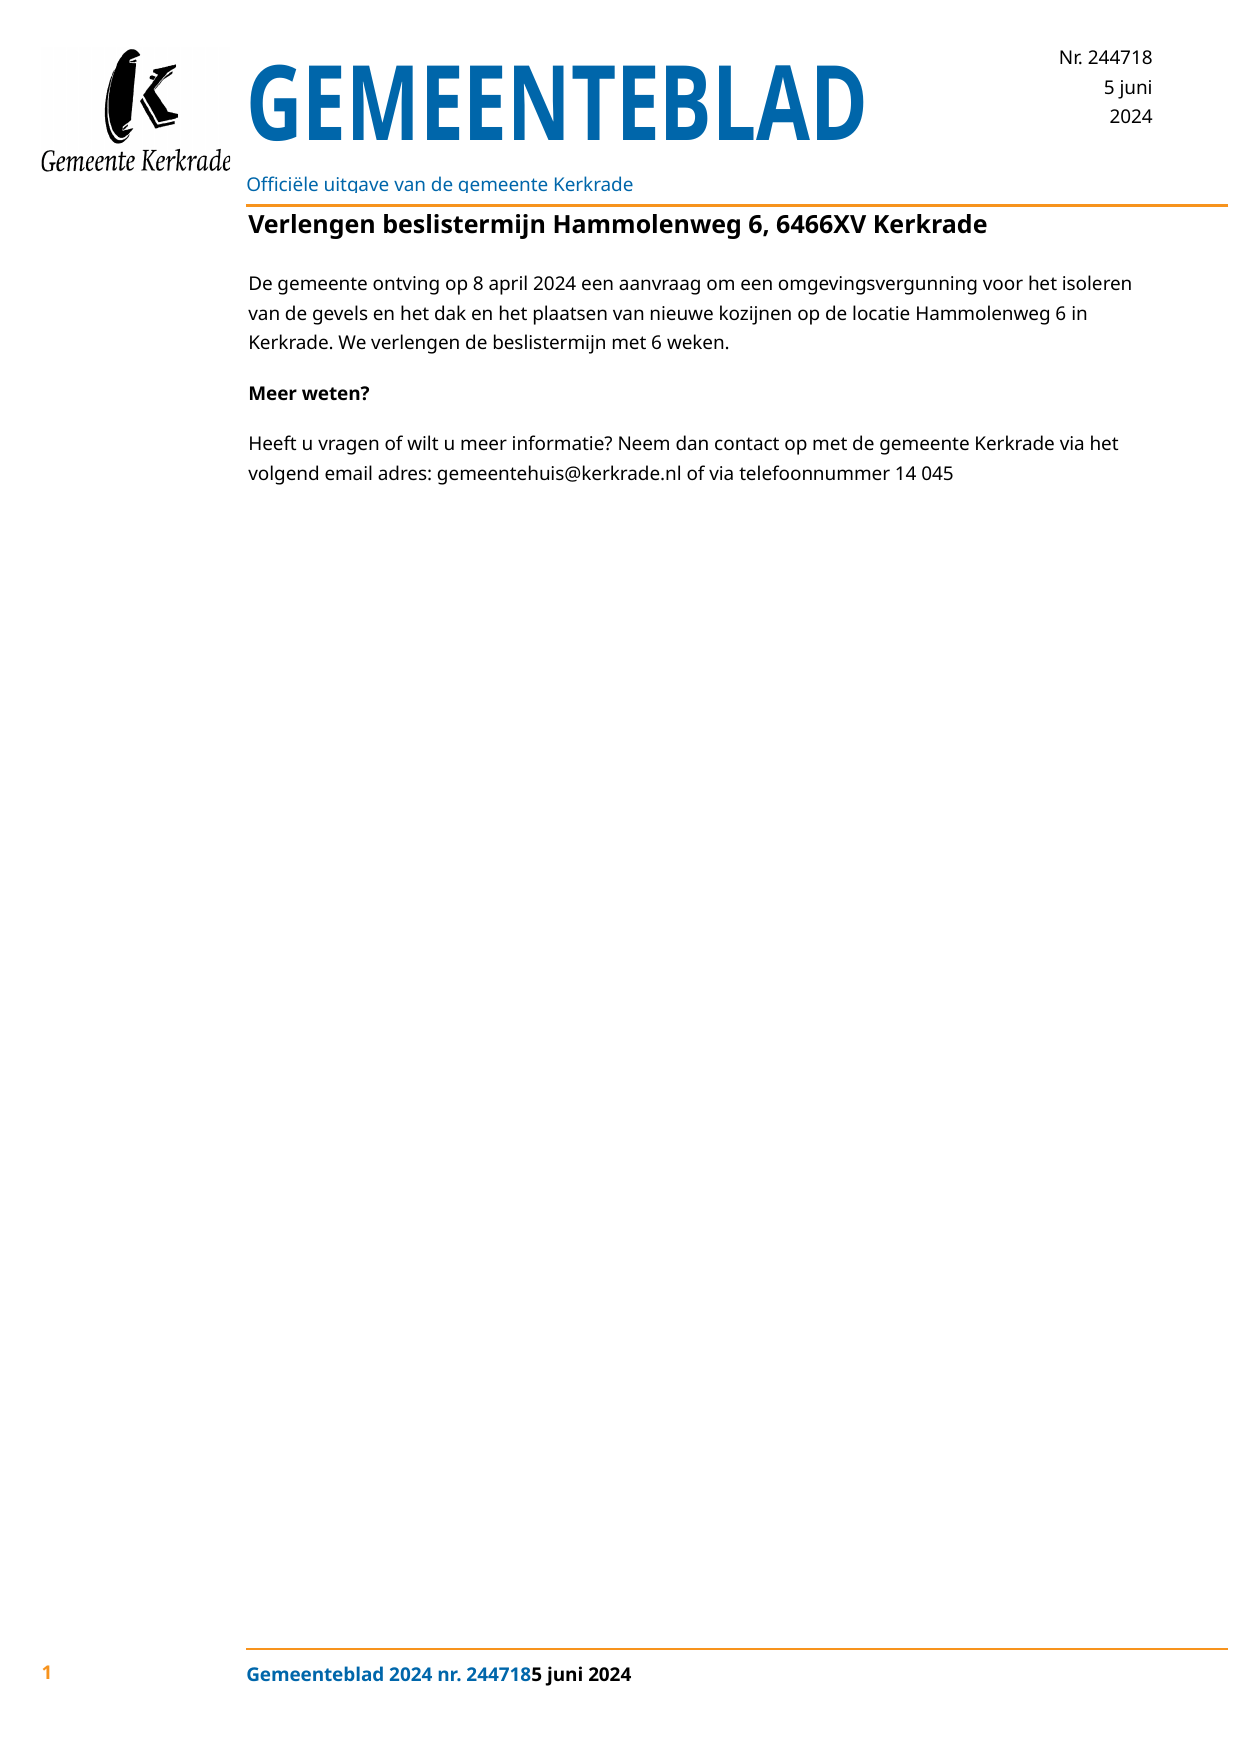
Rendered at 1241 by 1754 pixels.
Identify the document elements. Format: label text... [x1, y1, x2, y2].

text Heeft u vragen of wilt u meer informatie? Neem dan contact op met de gemeente Kerkrade via het volgend email adres: gemeentehuis@kerkrade.nl of via telefoonnummer 14 045 [248, 430, 1152, 486]
text De gemeente ontving op 8 april 2024 een aanvraag om een omgevingsvergunning voor het isoleren van de gevels en het dak en het plaatsen van nieuwe kozijnen op de locatie Hammolenweg 6 in Kerkrade. We verlengen de beslistermijn met 6 weken. [248, 270, 1152, 355]
text Meer weten? [248, 380, 1152, 406]
text Verlengen beslistermijn Hammolenweg 6, 6466XV Kerkrade [248, 207, 1152, 241]
picture [41, 47, 231, 172]
